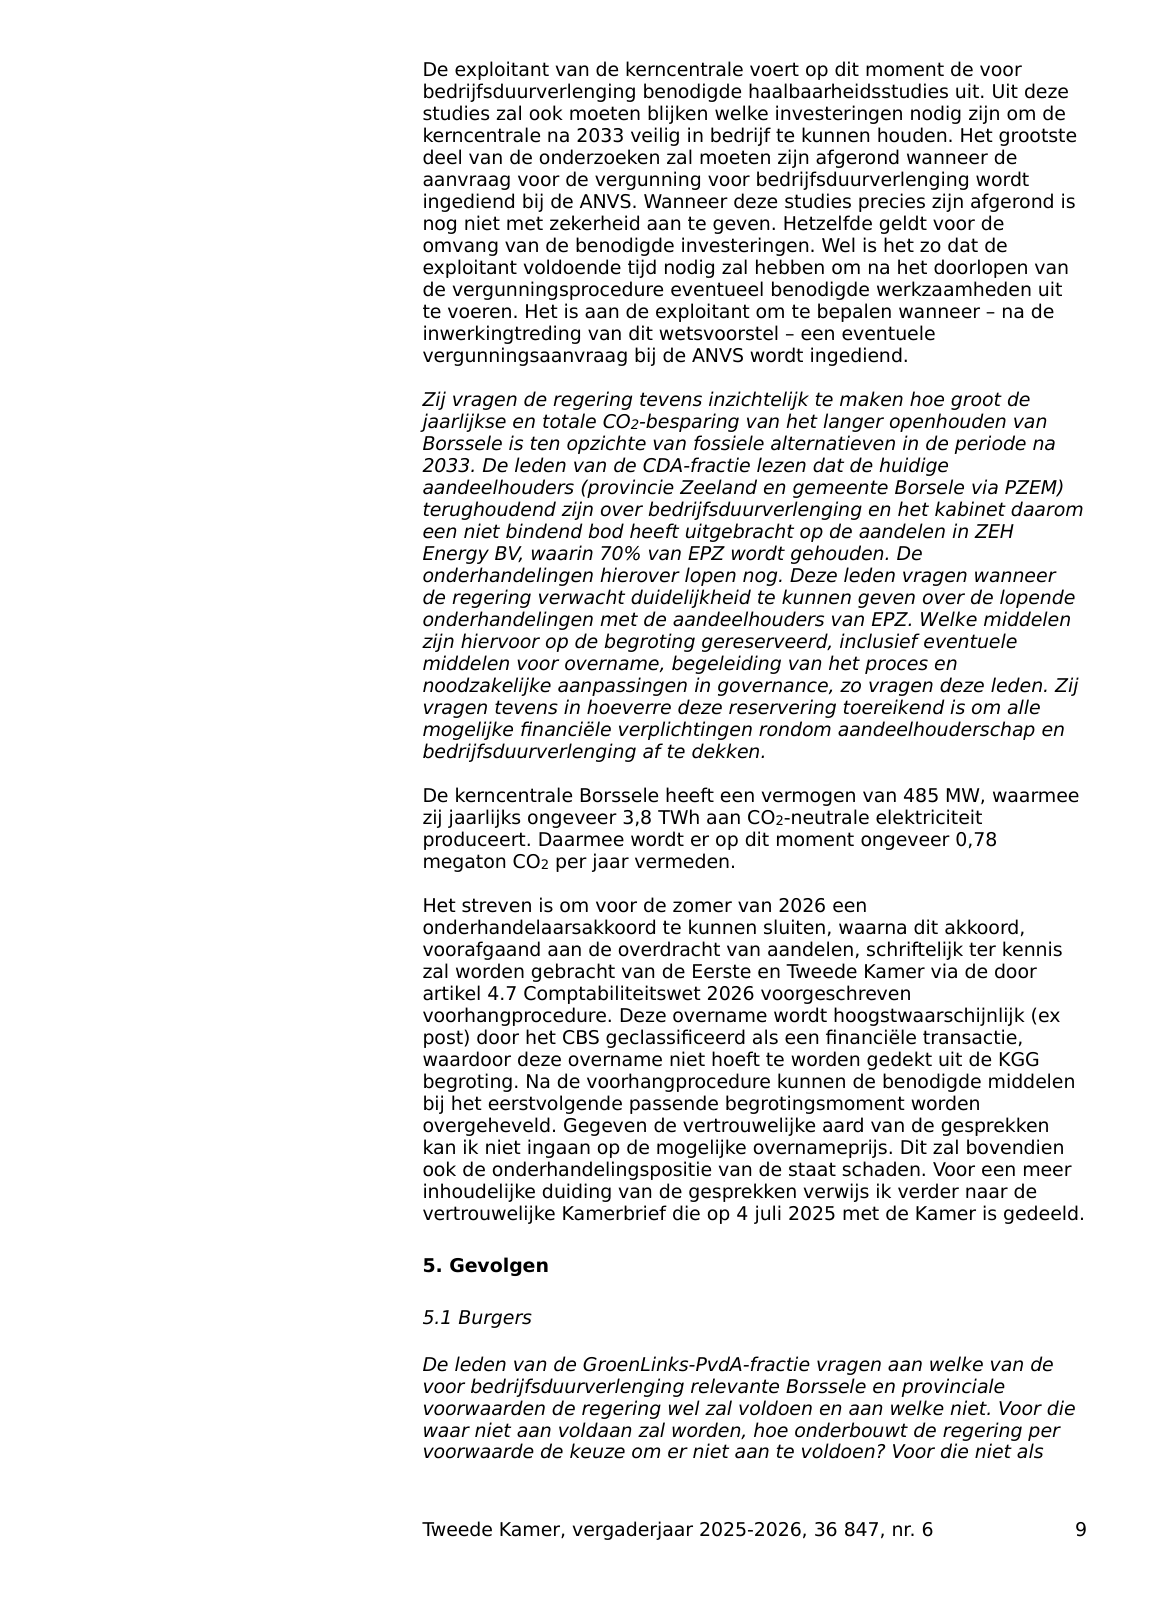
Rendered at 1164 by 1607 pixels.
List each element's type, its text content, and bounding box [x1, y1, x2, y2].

text Zij vragen de regering tevens inzichtelijk te maken hoe groot de jaarlijkse en totale CO2-besparing van het langer openhouden van Borssele is ten opzichte van fossiele alternatieven in de periode na 2033. De leden van de CDA-fractie lezen dat de huidige aandeelhouders (provincie Zeeland en gemeente Borsele via PZEM) terughoudend zijn over bedrijfsduurverlenging en het kabinet daarom een niet bindend bod heeft uitgebracht op de aandelen in ZEH Energy BV, waarin 70% van EPZ wordt gehouden. De onderhandelingen hierover lopen nog. Deze leden vragen wanneer de regering verwacht duidelijkheid te kunnen geven over de lopende onderhandelingen met de aandeelhouders van EPZ. Welke middelen zijn hiervoor op de begroting gereserveerd, inclusief eventuele middelen voor overname, begeleiding van het proces en noodzakelijke aanpassingen in governance, zo vragen deze leden. Zij vragen tevens in hoeverre deze reservering toereikend is om alle mogelijke financiële verplichtingen rondom aandeelhouderschap en bedrijfsduurverlenging af te dekken. [422, 389, 1087, 763]
text Het streven is om voor de zomer van 2026 een onderhandelaarsakkoord te kunnen sluiten, waarna dit akkoord, voorafgaand aan de overdracht van aandelen, schriftelijk ter kennis zal worden gebracht van de Eerste en Tweede Kamer via de door artikel 4.7 Comptabiliteitswet 2026 voorgeschreven voorhangprocedure. Deze overname wordt hoogstwaarschijnlijk (ex post) door het CBS geclassificeerd als een financiële transactie, waardoor deze overname niet hoeft te worden gedekt uit de KGG begroting. Na de voorhangprocedure kunnen de benodigde middelen bij het eerstvolgende passende begrotingsmoment worden overgeheveld. Gegeven de vertrouwelijke aard van de gesprekken kan ik niet ingaan op de mogelijke overnameprijs. Dit zal bovendien ook de onderhandelingspositie van de staat schaden. Voor een meer inhoudelijke duiding van de gesprekken verwijs ik verder naar de vertrouwelijke Kamerbrief die op 4 juli 2025 met de Kamer is gedeeld. [422, 895, 1087, 1224]
text De leden van de GroenLinks-PvdA-fractie vragen aan welke van de voor bedrijfsduurverlenging relevante Borssele en provinciale voorwaarden de regering wel zal voldoen en aan welke niet. Voor die waar niet aan voldaan zal worden, hoe onderbouwt de regering per voorwaarde de keuze om er niet aan te voldoen? Voor die niet als [422, 1353, 1087, 1463]
text De kerncentrale Borssele heeft een vermogen van 485 MW, waarmee zij jaarlijks ongeveer 3,8 TWh aan CO2-neutrale elektriciteit produceert. Daarmee wordt er op dit moment ongeveer 0,78 megaton CO2 per jaar vermeden. [422, 785, 1087, 873]
subtitle 5. Gevolgen [422, 1254, 1087, 1277]
subtitle 5.1 Burgers [422, 1307, 1087, 1328]
text De exploitant van de kerncentrale voert op dit moment de voor bedrijfsduurverlenging benodigde haalbaarheidsstudies uit. Uit deze studies zal ook moeten blijken welke investeringen nodig zijn om de kerncentrale na 2033 veilig in bedrijf te kunnen houden. Het grootste deel van de onderzoeken zal moeten zijn afgerond wanneer de aanvraag voor de vergunning voor bedrijfsduurverlenging wordt ingediend bij de ANVS. Wanneer deze studies precies zijn afgerond is nog niet met zekerheid aan te geven. Hetzelfde geldt voor de omvang van de benodigde investeringen. Wel is het zo dat de exploitant voldoende tijd nodig zal hebben om na het doorlopen van de vergunningsprocedure eventueel benodigde werkzaamheden uit te voeren. Het is aan de exploitant om te bepalen wanneer – na de inwerkingtreding van dit wetsvoorstel – een eventuele vergunningsaanvraag bij de ANVS wordt ingediend. [422, 59, 1087, 367]
